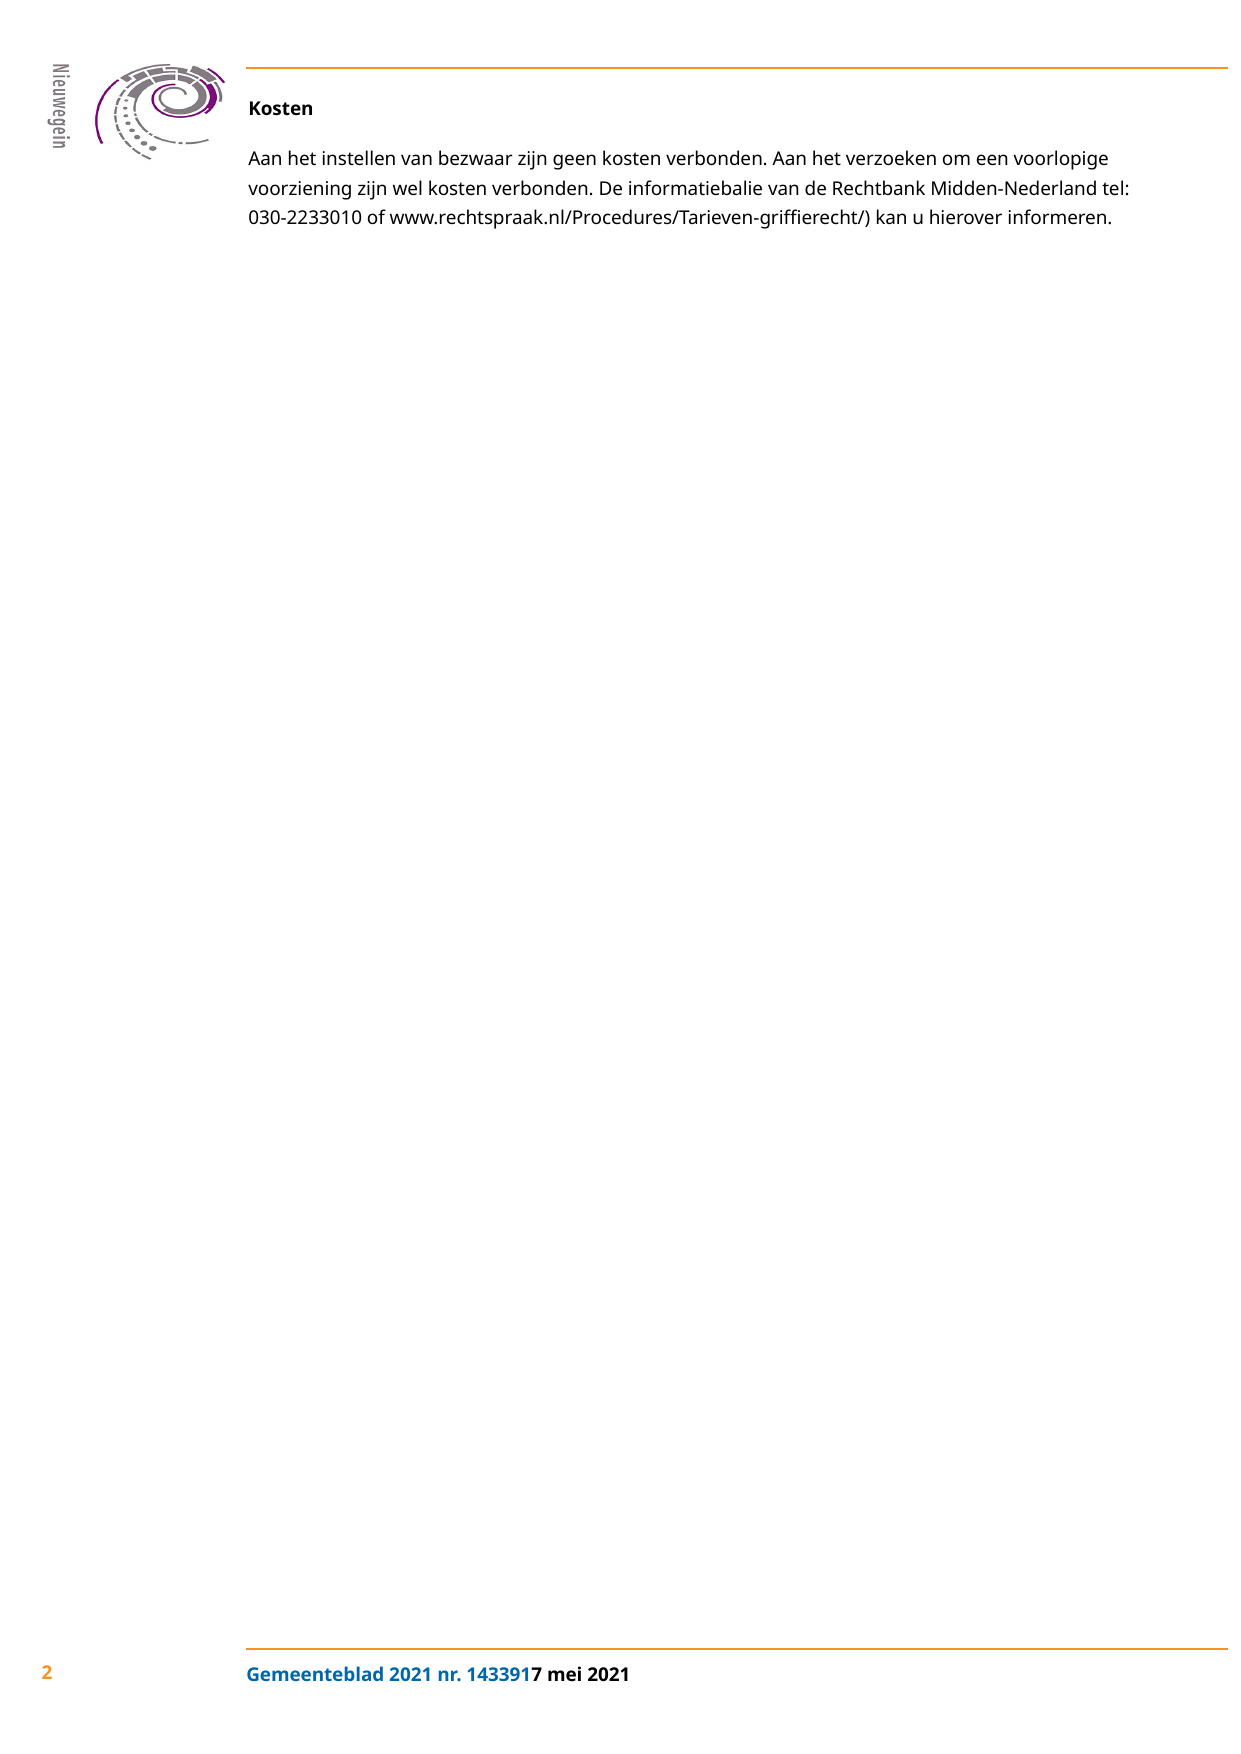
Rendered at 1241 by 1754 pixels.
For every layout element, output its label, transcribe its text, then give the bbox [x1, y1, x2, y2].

text Kosten [248, 95, 1152, 121]
text Aan het instellen van bezwaar zijn geen kosten verbonden. Aan het verzoeken om een voorlopige voorziening zijn wel kosten verbonden. De informatiebalie van de Rechtbank Midden-Nederland tel: 030-2233010 of www.rechtspraak.nl/Procedures/Tarieven-griffierecht/) kan u hierover informeren. [248, 145, 1152, 230]
picture [41, 47, 231, 172]
